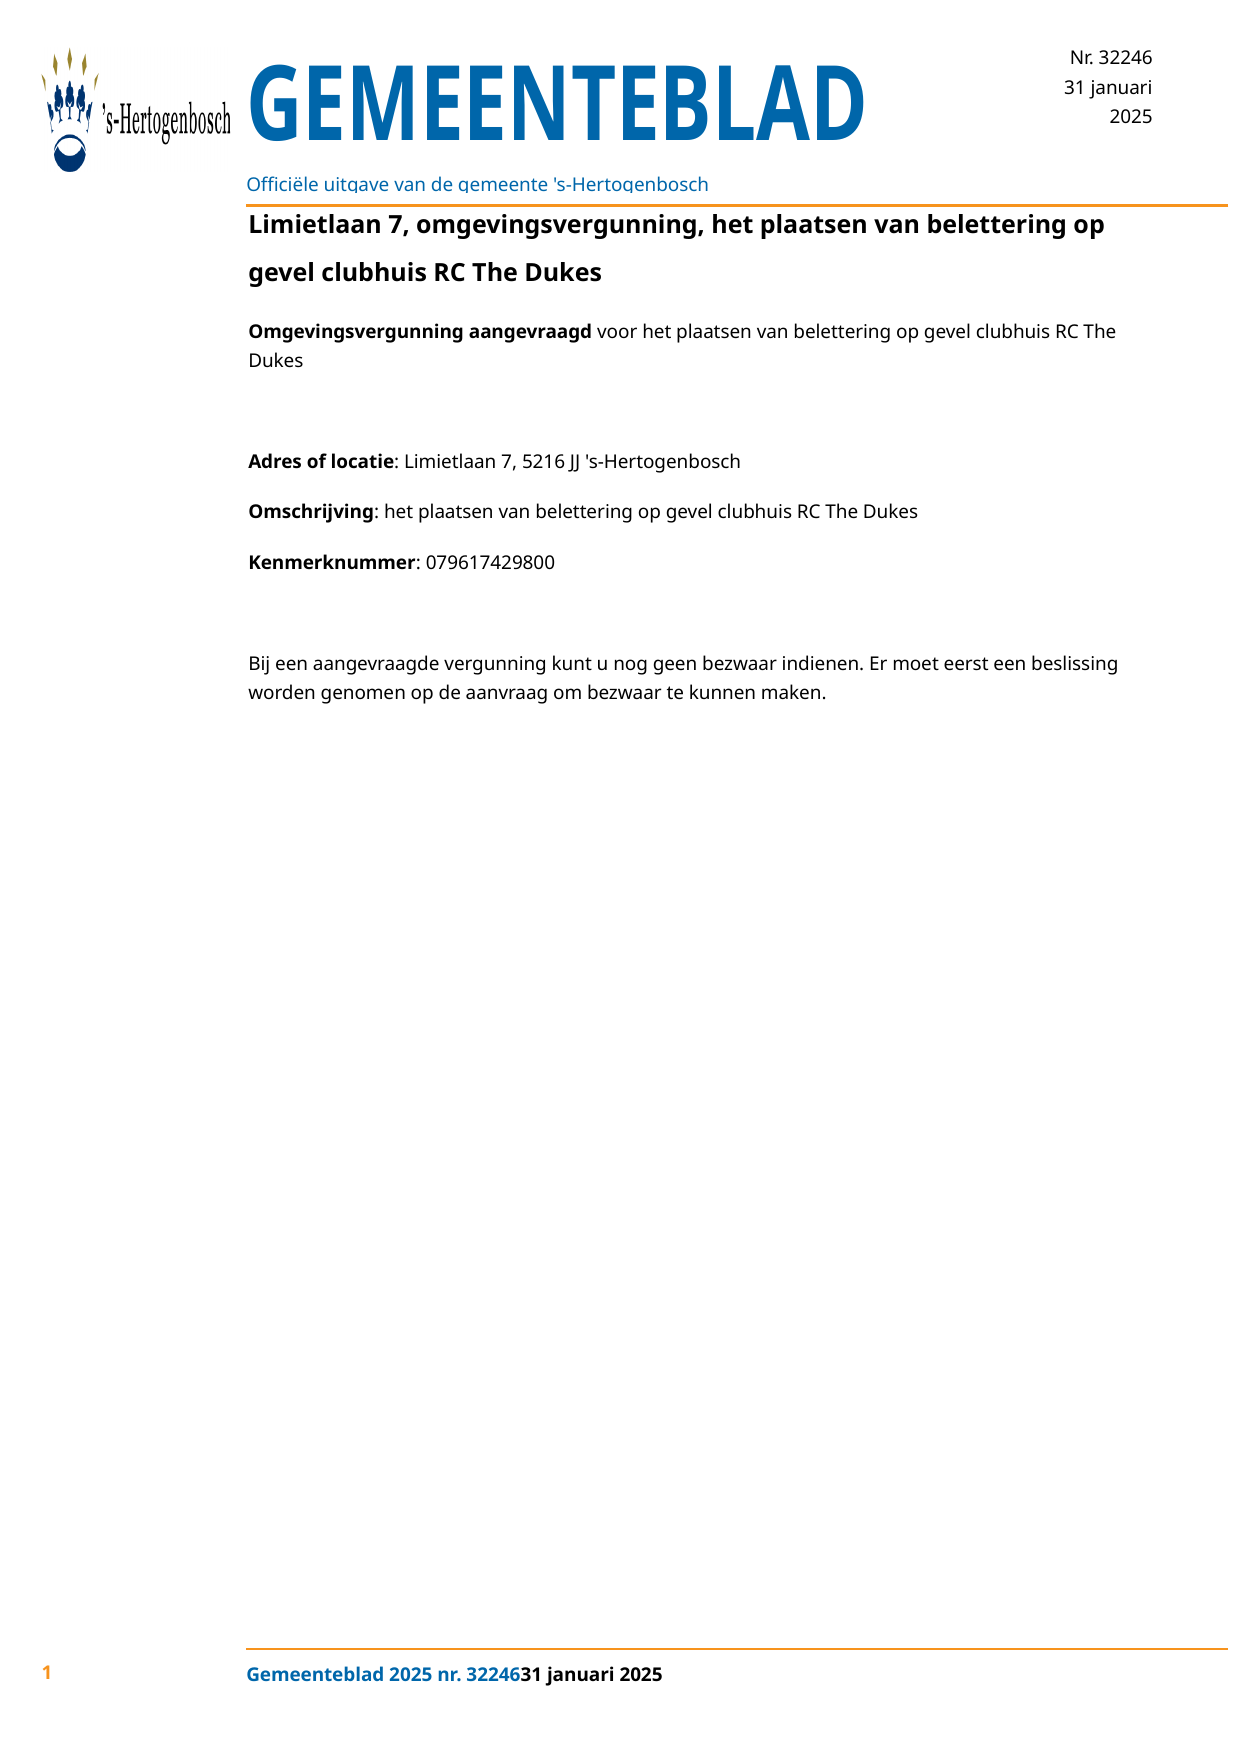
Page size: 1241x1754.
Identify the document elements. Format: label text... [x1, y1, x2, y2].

text Limietlaan 7, omgevingsvergunning, het plaatsen van belettering op gevel clubhuis RC The Dukes [248, 207, 1152, 288]
text Omschrijving: het plaatsen van belettering op gevel clubhuis RC The Dukes [248, 499, 1152, 524]
picture [41, 47, 231, 172]
text Bij een aangevraagde vergunning kunt u nog geen bezwaar indienen. Er moet eerst een beslissing worden genomen op de aanvraag om bezwaar te kunnen maken. [248, 650, 1152, 705]
text Kenmerknummer: 079617429800 [248, 549, 1152, 575]
text Adres of locatie: Limietlaan 7, 5216 JJ 's-Hertogenbosch [248, 448, 1152, 474]
text Omgevingsvergunning aangevraagd voor het plaatsen van belettering op gevel clubhuis RC The Dukes [248, 318, 1152, 373]
